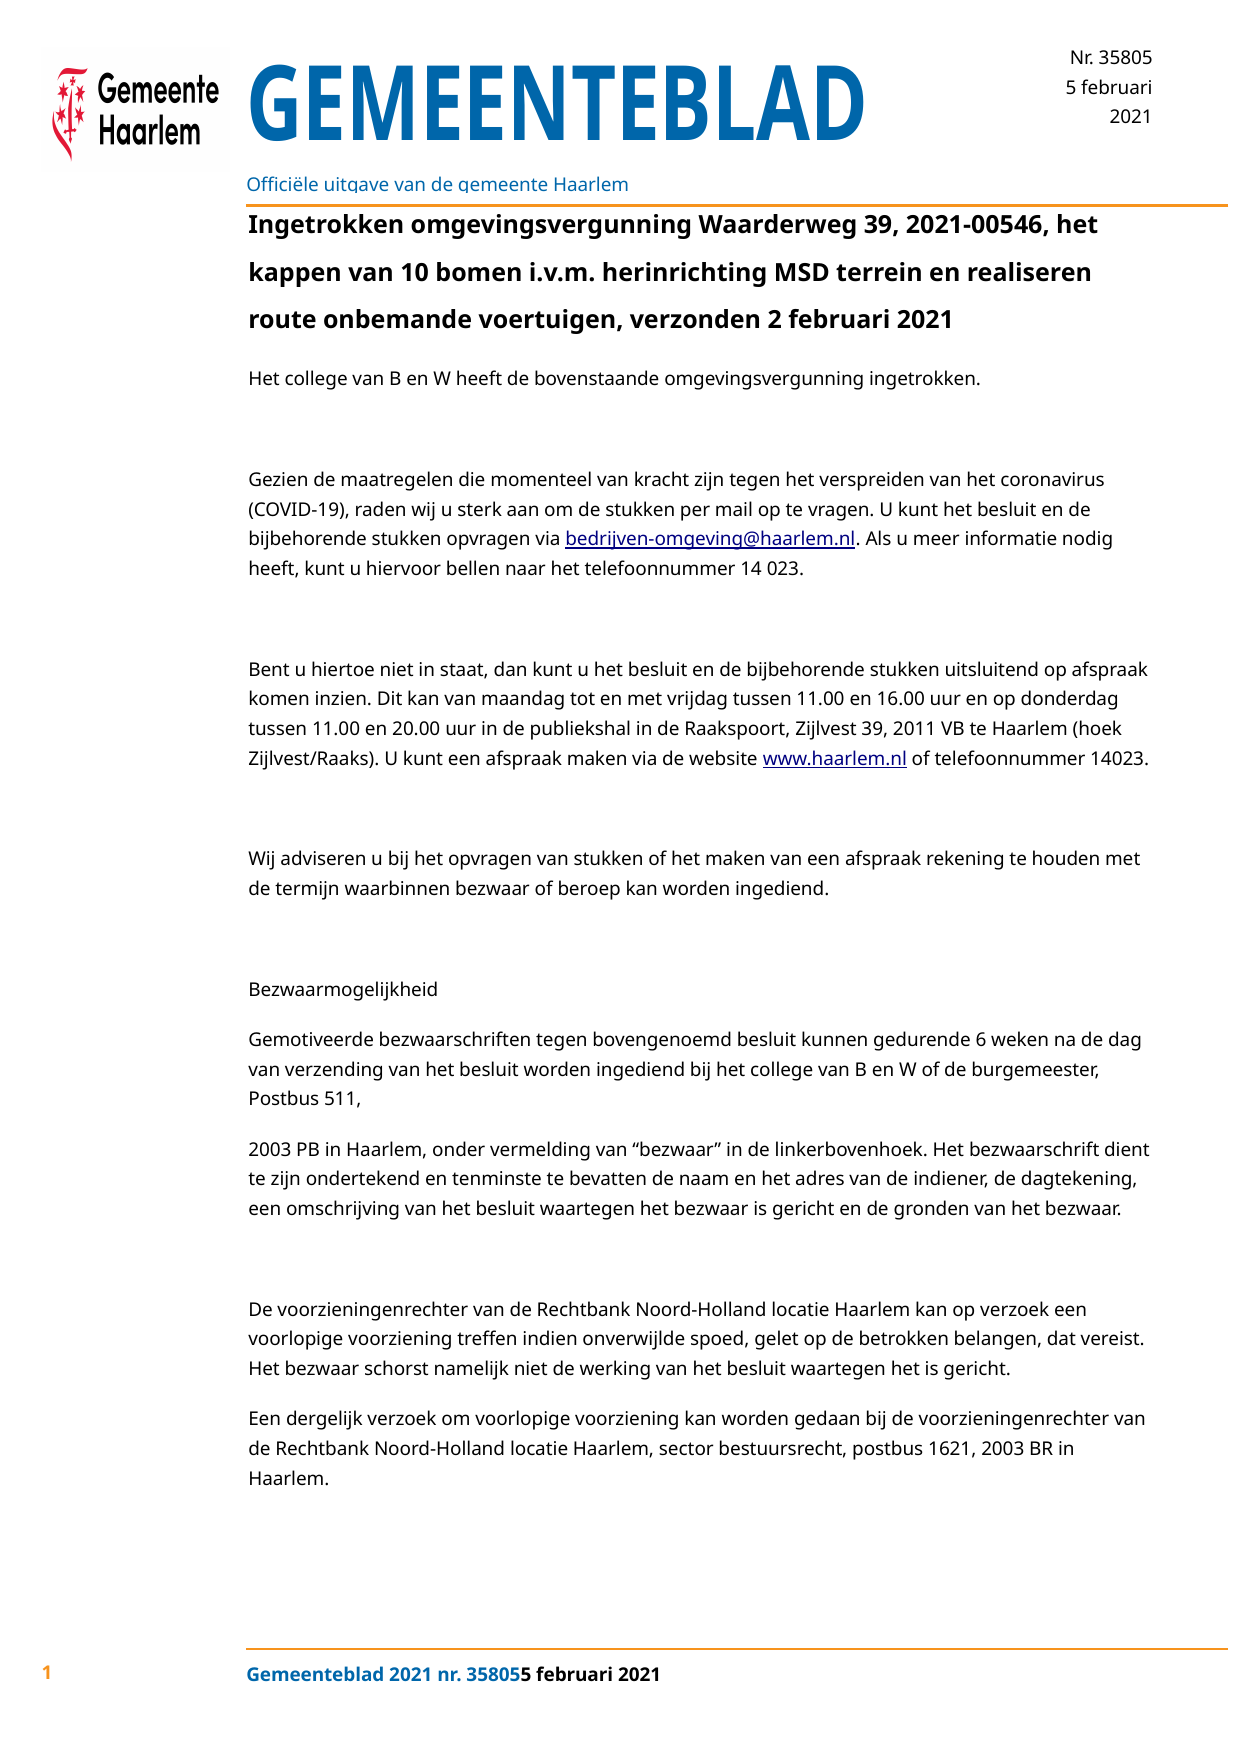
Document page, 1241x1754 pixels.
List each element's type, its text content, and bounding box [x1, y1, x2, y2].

picture [41, 47, 231, 172]
text Gemotiveerde bezwaarschriften tegen bovengenoemd besluit kunnen gedurende 6 weken na de dag van verzending van het besluit worden ingediend bij het college van B en W of de burgemeester, Postbus 511, [248, 1026, 1152, 1111]
text Gezien de maatregelen die momenteel van kracht zijn tegen het verspreiden van het coronavirus (COVID-19), raden wij u sterk aan om de stukken per mail op te vragen. U kunt het besluit en de bijbehorende stukken opvragen via bedrijven-omgeving@haarlem.nl. Als u meer informatie nodig heeft, kunt u hiervoor bellen naar het telefoonnummer 14 023. [248, 466, 1152, 581]
text Het college van B en W heeft de bovenstaande omgevingsvergunning ingetrokken. [248, 366, 1152, 391]
text Wij adviseren u bij het opvragen van stukken of het maken van een afspraak rekening te houden met de termijn waarbinnen bezwaar of beroep kan worden ingediend. [248, 846, 1152, 901]
text Bezwaarmogelijkheid [248, 976, 1152, 1002]
text Ingetrokken omgevingsvergunning Waarderweg 39, 2021-00546, het kappen van 10 bomen i.v.m. herinrichting MSD terrein en realiseren route onbemande voertuigen, verzonden 2 februari 2021 [248, 207, 1152, 336]
text Een dergelijk verzoek om voorlopige voorziening kan worden gedaan bij de voorzieningenrechter van de Rechtbank Noord-Holland locatie Haarlem, sector bestuursrecht, postbus 1621, 2003 BR in Haarlem. [248, 1406, 1152, 1490]
text 2003 PB in Haarlem, onder vermelding van “bezwaar” in de linkerbovenhoek. Het bezwaarschrift dient te zijn ondertekend en tenminste te bevatten de naam en het adres van de indiener, de dagtekening, een omschrijving van het besluit waartegen het bezwaar is gericht en de gronden van het bezwaar. [248, 1136, 1152, 1221]
text Bent u hiertoe niet in staat, dan kunt u het besluit en de bijbehorende stukken uitsluitend op afspraak komen inzien. Dit kan van maandag tot en met vrijdag tussen 11.00 en 16.00 uur en op donderdag tussen 11.00 en 20.00 uur in de publiekshal in de Raakspoort, Zijlvest 39, 2011 VB te Haarlem (hoek Zijlvest/Raaks). U kunt een afspraak maken via de website www.haarlem.nl of telefoonnummer 14023. [248, 656, 1152, 770]
text De voorzieningenrechter van de Rechtbank Noord-Holland locatie Haarlem kan op verzoek een voorlopige voorziening treffen indien onverwijlde spoed, gelet op de betrokken belangen, dat vereist. Het bezwaar schorst namelijk niet de werking van het besluit waartegen het is gericht. [248, 1296, 1152, 1381]
